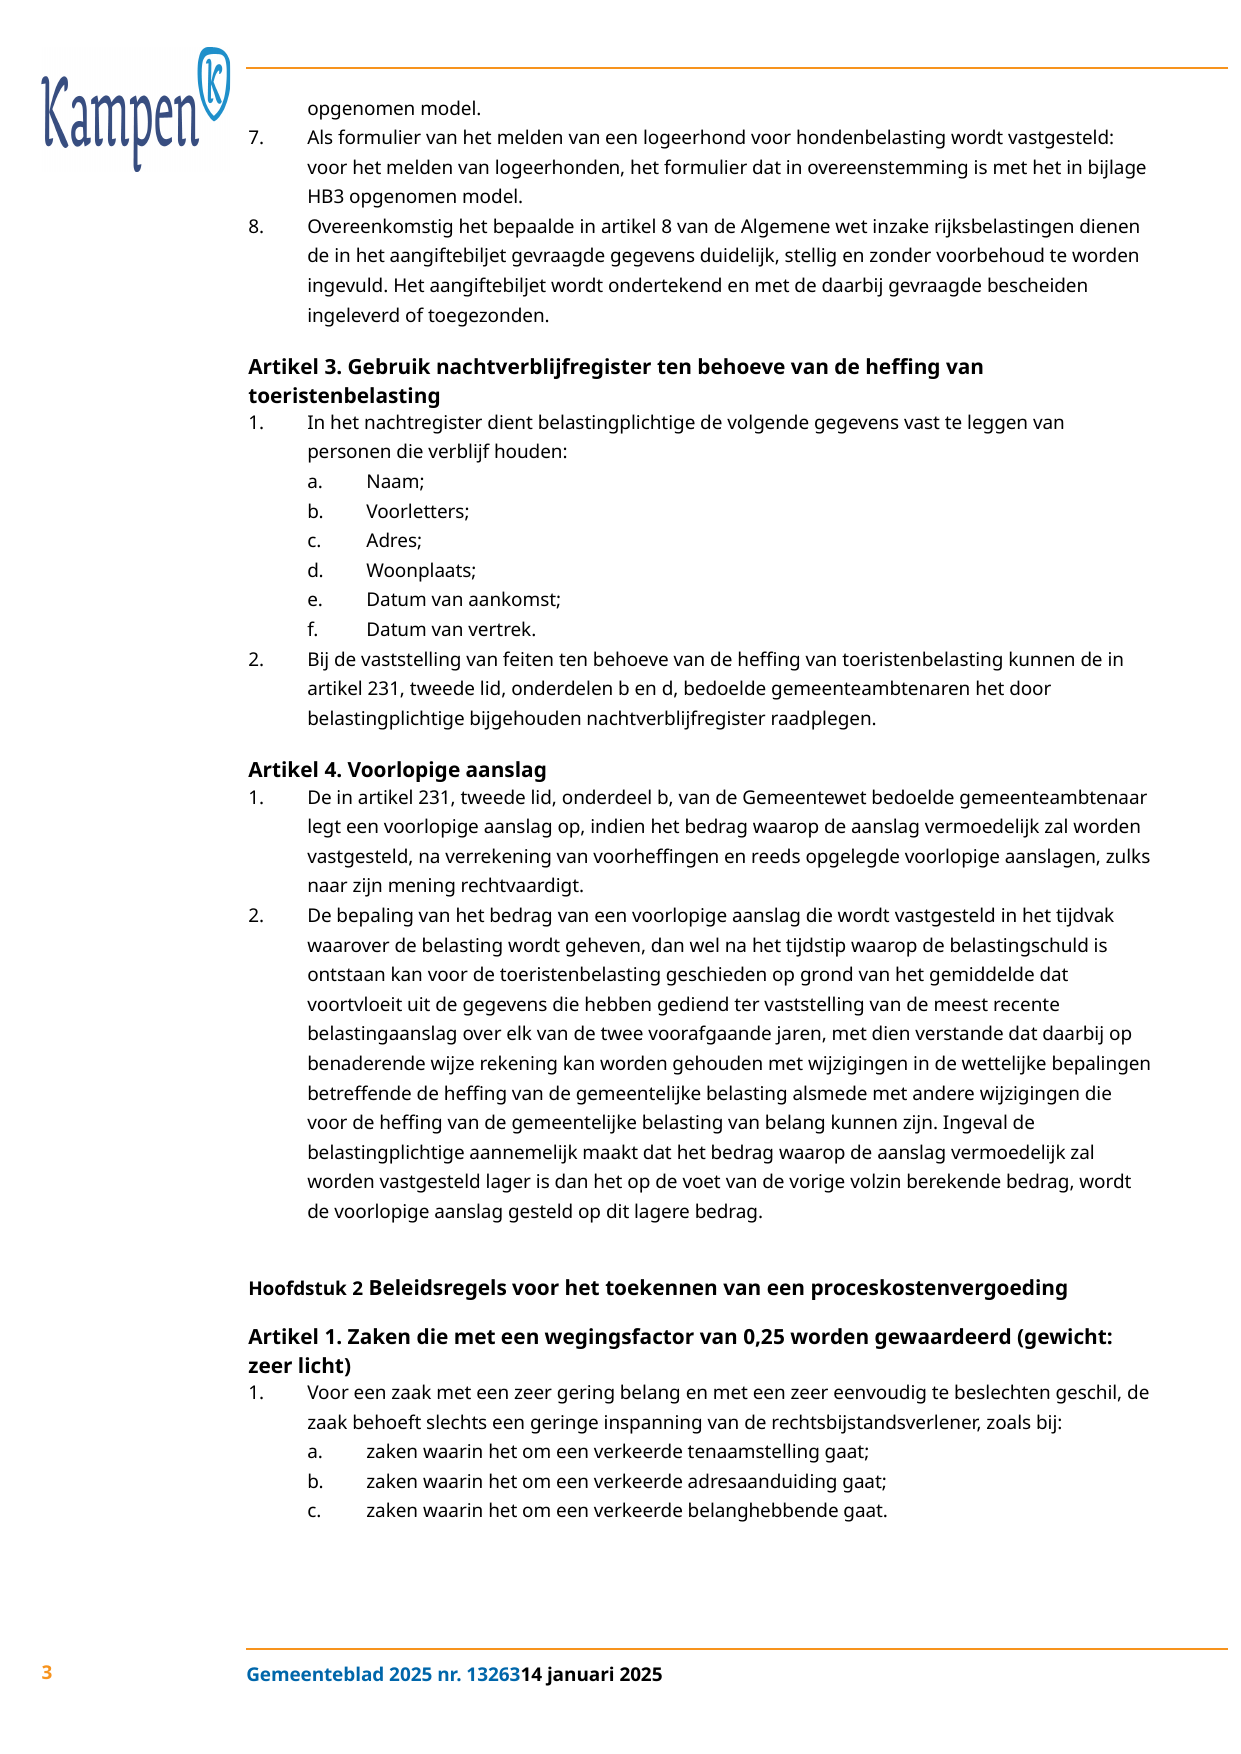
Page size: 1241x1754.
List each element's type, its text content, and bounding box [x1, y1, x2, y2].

picture [41, 47, 231, 172]
list Datum van aankomst; [307, 587, 1152, 612]
list In het nachtregister dient belastingplichtige de volgende gegevens vast te leggen van personen die verblijf houden: [248, 409, 1152, 464]
text Hoofdstuk 2 Beleidsregels voor het toekennen van een proceskostenvergoeding [248, 1273, 1152, 1302]
list Naam; [307, 468, 1152, 494]
list De bepaling van het bedrag van een voorlopige aanslag die wordt vastgesteld in het tijdvak waarover de belasting wordt geheven, dan wel na het tijdstip waarop de belastingschuld is ontstaan kan voor de toeristenbelasting geschieden op grond van het gemiddelde dat voortvloeit uit de gegevens die hebben gediend ter vaststelling van de meest recente belastingaanslag over elk van de twee voorafgaande jaren, met dien verstande dat daarbij op benaderende wijze rekening kan worden gehouden met wijzigingen in de wettelijke bepalingen betreffende de heffing van de gemeentelijke belasting alsmede met andere wijzigingen die voor de heffing van de gemeentelijke belasting van belang kunnen zijn. Ingeval de belastingplichtige aannemelijk maakt dat het bedrag waarop de aanslag vermoedelijk zal worden vastgesteld lager is dan het op de voet van de vorige volzin berekende bedrag, wordt de voorlopige aanslag gesteld op dit lagere bedrag. [248, 902, 1152, 1224]
list voor het melden van logeerhonden, het formulier dat in overeenstemming is met het in bijlage HB3 opgenomen model. [248, 154, 1152, 209]
text Artikel 1. Zaken die met een wegingsfactor van 0,25 worden gewaardeerd (gewicht: zeer licht) [248, 1322, 1152, 1379]
list zaken waarin het om een verkeerde tenaamstelling gaat; [307, 1438, 1152, 1464]
list Als formulier van het melden van een logeerhond voor hondenbelasting wordt vastgesteld: [248, 124, 1152, 150]
list Voorletters; [307, 498, 1152, 524]
list zaken waarin het om een verkeerde adresaanduiding gaat; [307, 1468, 1152, 1494]
list opgenomen model. [248, 95, 1152, 121]
list Overeenkomstig het bepaalde in artikel 8 van de Algemene wet inzake rijksbelastingen dienen de in het aangiftebiljet gevraagde gegevens duidelijk, stellig en zonder voorbehoud te worden ingevuld. Het aangiftebiljet wordt ondertekend en met de daarbij gevraagde bescheiden ingeleverd of toegezonden. [248, 213, 1152, 328]
list Voor een zaak met een zeer gering belang en met een zeer eenvoudig te beslechten geschil, de zaak behoeft slechts een geringe inspanning van de rechtsbijstandsverlener, zoals bij: [248, 1379, 1152, 1435]
list Bij de vaststelling van feiten ten behoeve van de heffing van toeristenbelasting kunnen de in artikel 231, tweede lid, onderdelen b en d, bedoelde gemeenteambtenaren het door belastingplichtige bijgehouden nachtverblijfregister raadplegen. [248, 646, 1152, 731]
list zaken waarin het om een verkeerde belanghebbende gaat. [307, 1498, 1152, 1523]
list Woonplaats; [307, 557, 1152, 583]
text Artikel 3. Gebruik nachtverblijfregister ten behoeve van de heffing van toeristenbelasting [248, 352, 1152, 409]
list De in artikel 231, tweede lid, onderdeel b, van de Gemeentewet bedoelde gemeenteambtenaar legt een voorlopige aanslag op, indien het bedrag waarop de aanslag vermoedelijk zal worden vastgesteld, na verrekening van voorheffingen en reeds opgelegde voorlopige aanslagen, zulks naar zijn mening rechtvaardigt. [248, 784, 1152, 898]
list Adres; [307, 527, 1152, 553]
text Artikel 4. Voorlopige aanslag [248, 755, 1152, 784]
list Datum van vertrek. [307, 616, 1152, 642]
